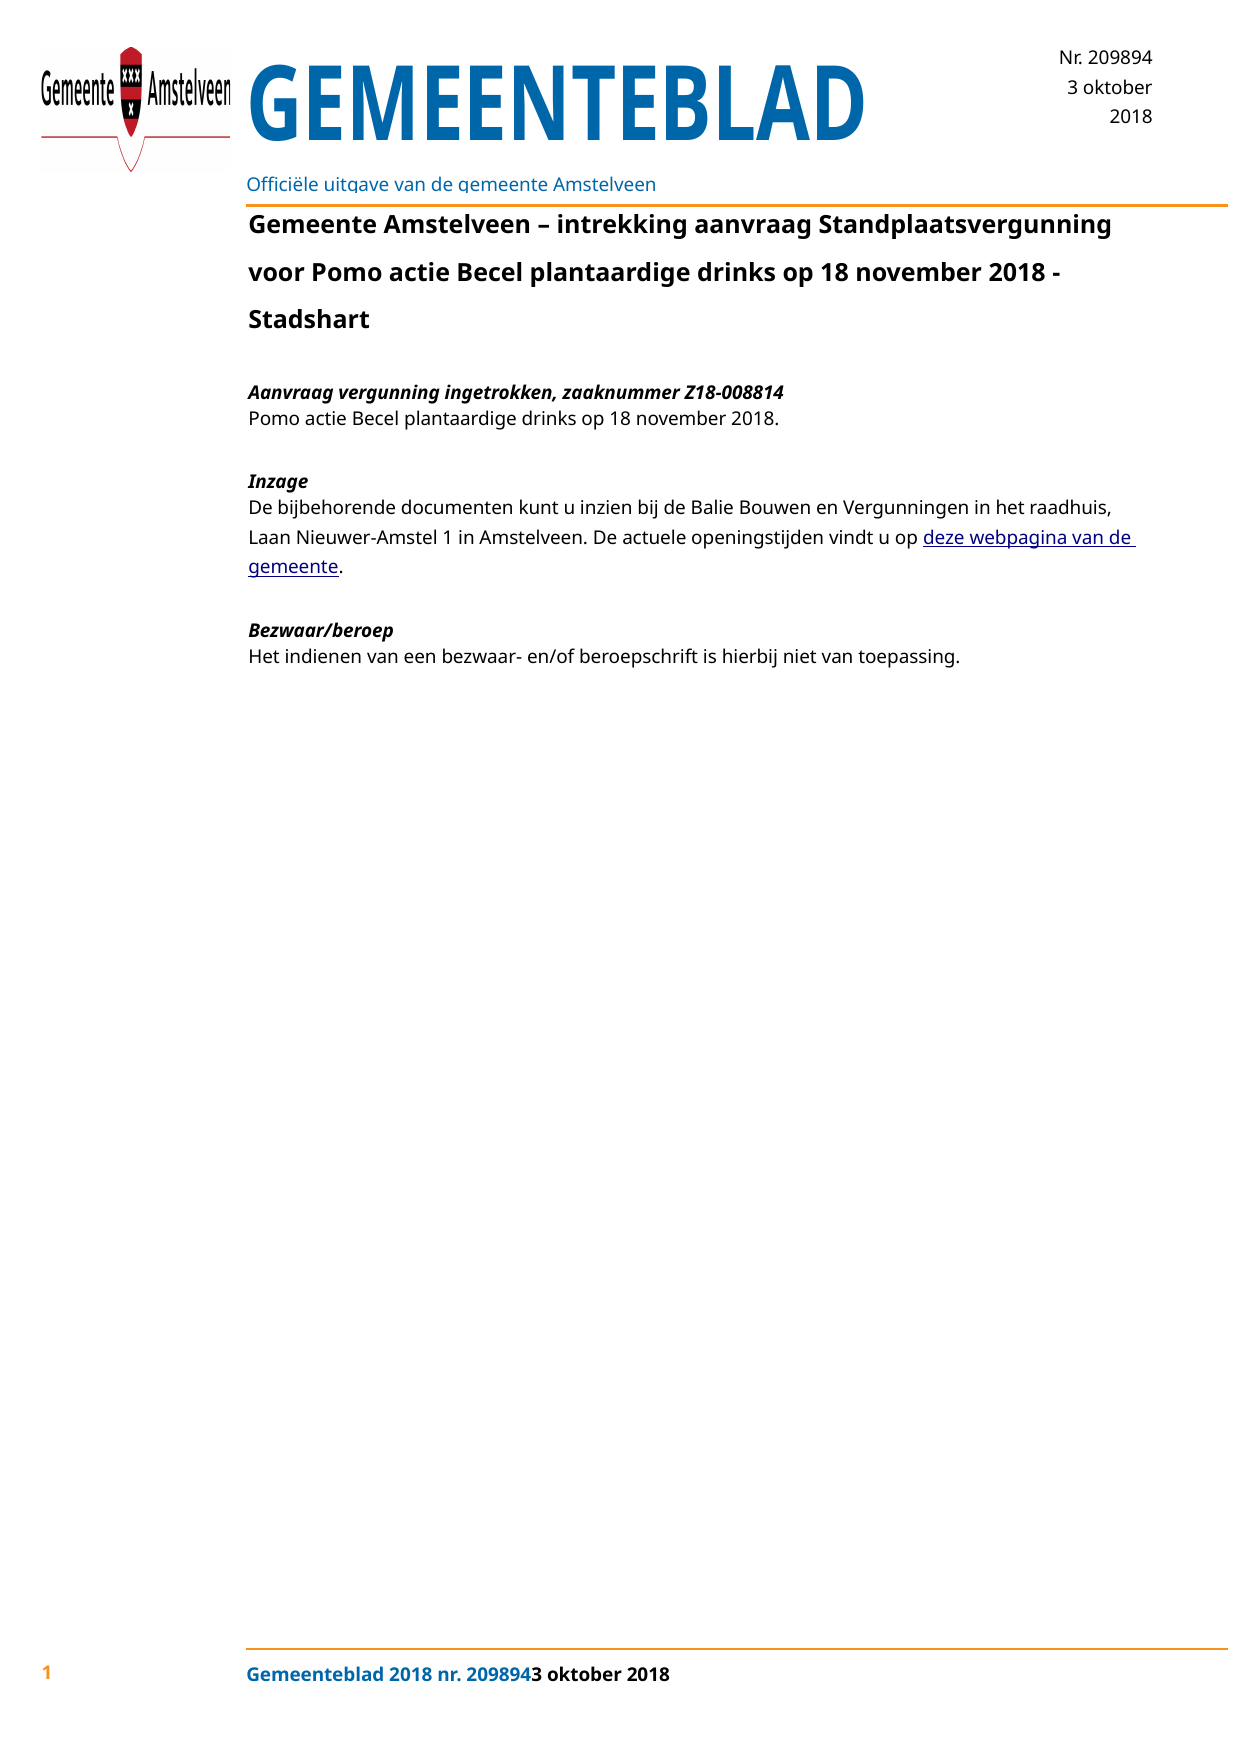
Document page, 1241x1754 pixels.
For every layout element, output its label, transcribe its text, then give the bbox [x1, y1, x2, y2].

text Pomo actie Becel plantaardige drinks op 18 november 2018. [248, 405, 1152, 431]
text Bezwaar/beroep [248, 618, 1152, 643]
text Aanvraag vergunning ingetrokken, zaaknummer Z18-008814 [248, 379, 1152, 405]
text Gemeente Amstelveen – intrekking aanvraag Standplaatsvergunning voor Pomo actie Becel plantaardige drinks op 18 november 2018 - Stadshart [248, 207, 1152, 336]
picture [41, 47, 231, 172]
text De bijbehorende documenten kunt u inzien bij de Balie Bouwen en Vergunningen in het raadhuis, Laan Nieuwer-Amstel 1 in Amstelveen. De actuele openingstijden vindt u op deze webpagina van de gemeente. [248, 494, 1152, 579]
text Het indienen van een bezwaar- en/of beroepschrift is hierbij niet van toepassing. [248, 643, 1152, 669]
text Inzage [248, 469, 1152, 494]
